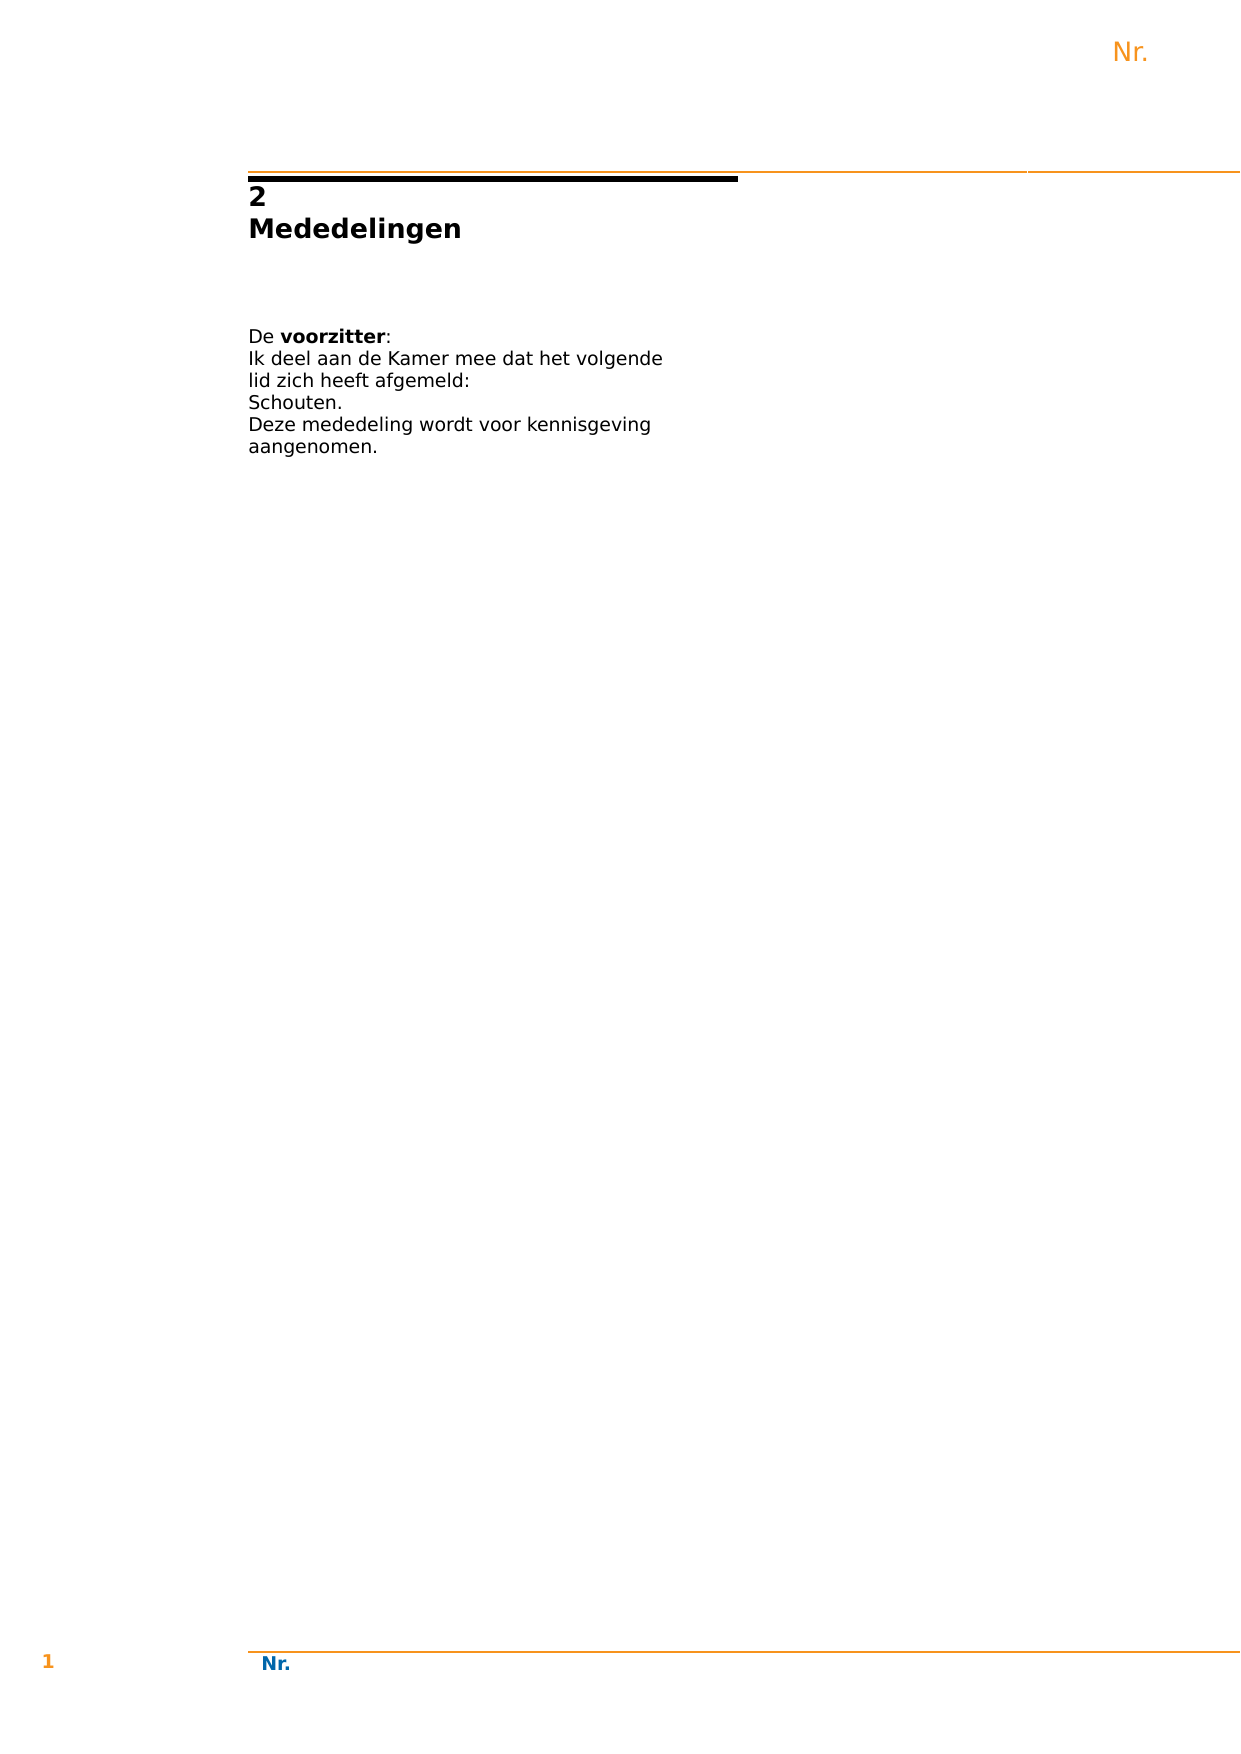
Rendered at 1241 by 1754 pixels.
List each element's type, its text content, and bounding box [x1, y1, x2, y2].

text Ik deel aan de Kamer mee dat het volgende lid zich heeft afgemeld: [248, 348, 691, 392]
title 2 Mededelingen [248, 182, 691, 244]
text Schouten. [248, 392, 691, 414]
text De voorzitter: [248, 326, 691, 348]
text Deze mededeling wordt voor kennisgeving aangenomen. [248, 414, 691, 458]
